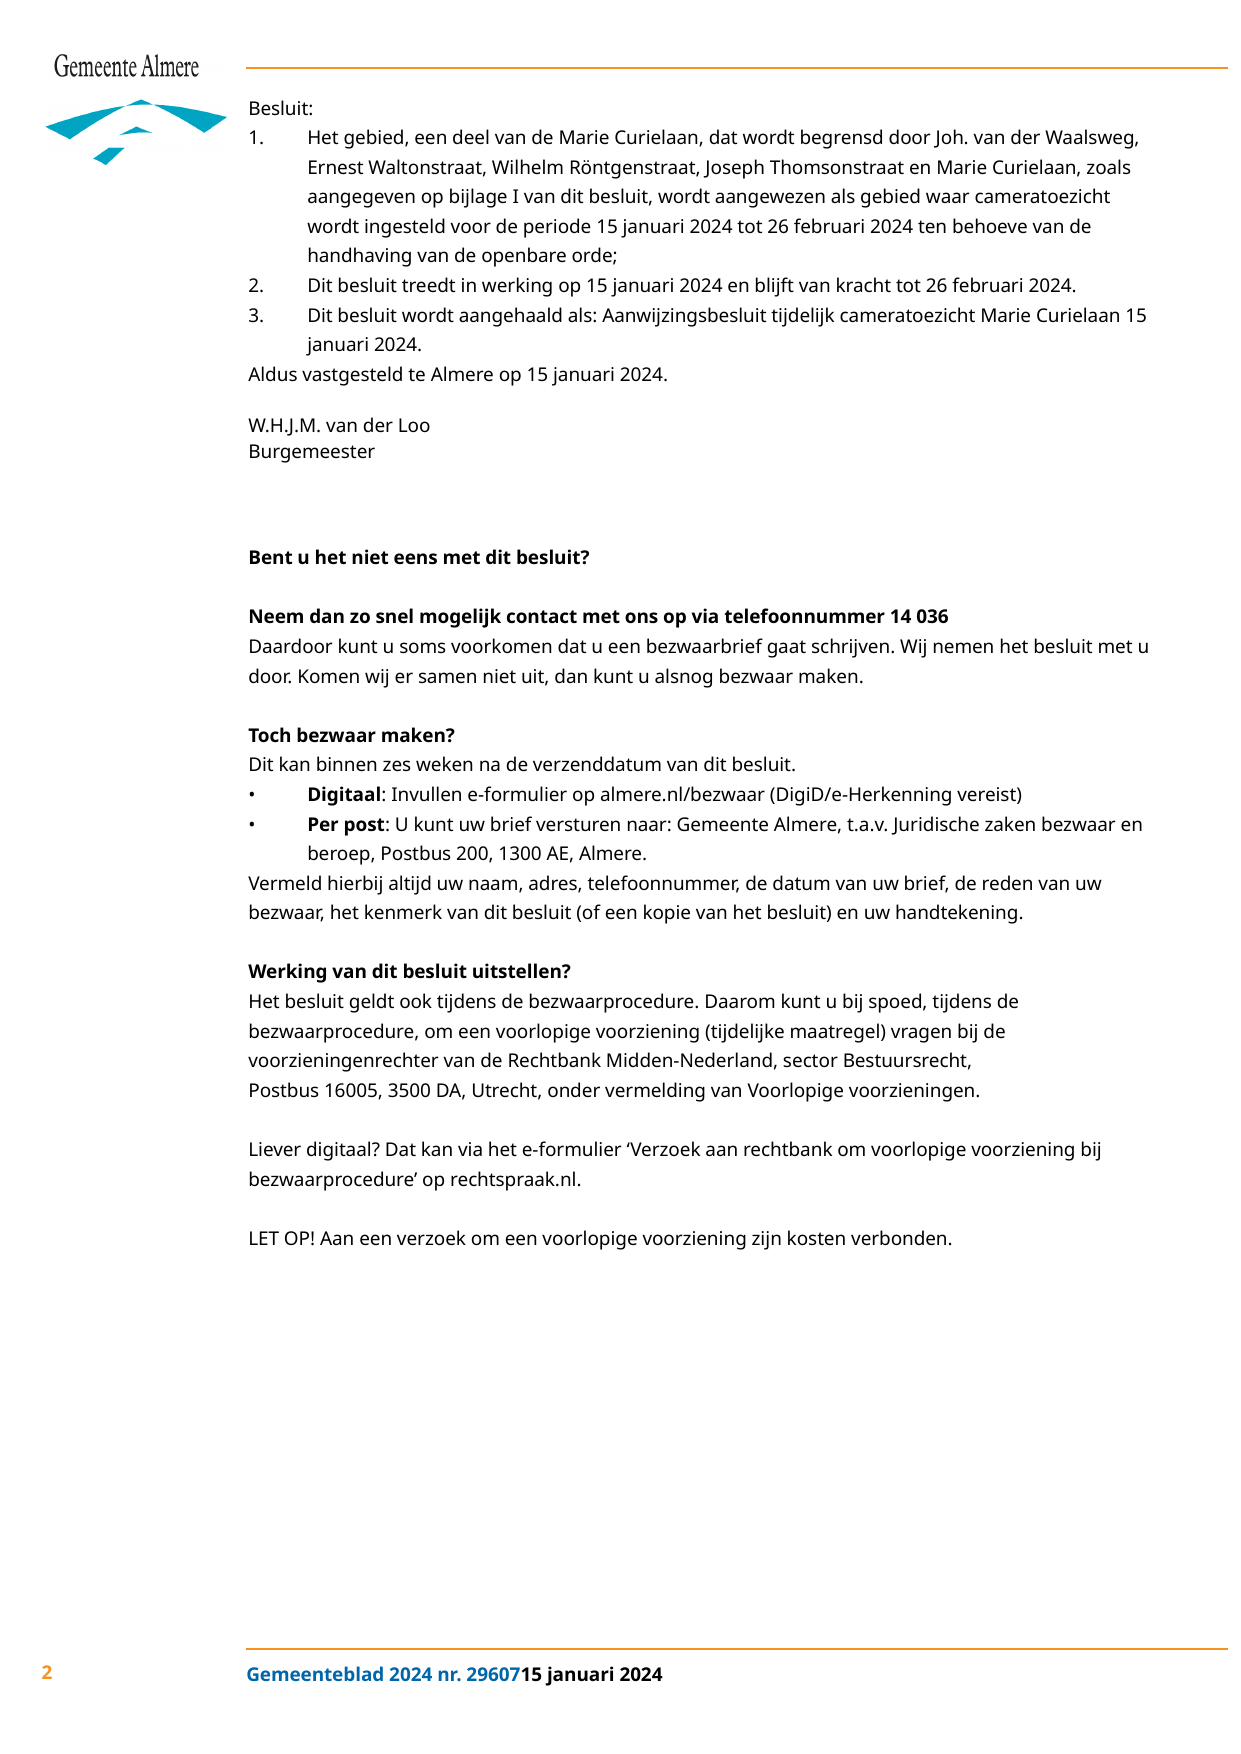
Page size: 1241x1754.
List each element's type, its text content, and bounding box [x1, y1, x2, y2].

text Het besluit geldt ook tijdens de bezwaarprocedure. Daarom kunt u bij spoed, tijdens de bezwaarprocedure, om een voorlopige voorziening (tijdelijke maatregel) vragen bij de voorzieningenrechter van de Rechtbank Midden-Nederland, sector Bestuursrecht, [248, 988, 1152, 1073]
text Werking van dit besluit uitstellen? [248, 959, 1152, 984]
text Toch bezwaar maken? [248, 722, 1152, 748]
picture [41, 47, 231, 172]
text Neem dan zo snel mogelijk contact met ons op via telefoonnummer 14 036 [248, 604, 1152, 629]
text Postbus 16005, 3500 DA, Utrecht, onder vermelding van Voorlopige voorzieningen. [248, 1077, 1152, 1103]
list Het gebied, een deel van de Marie Curielaan, dat wordt begrensd door Joh. van der Waalsweg, Ernest Waltonstraat, Wilhelm Röntgenstraat, Joseph Thomsonstraat en Marie Curielaan, zoals aangegeven op bijlage I van dit besluit, wordt aangewezen als gebied waar cameratoezicht wordt ingesteld voor de periode 15 januari 2024 tot 26 februari 2024 ten behoeve van de handhaving van de openbare orde; [248, 124, 1152, 268]
text LET OP! Aan een verzoek om een voorlopige voorziening zijn kosten verbonden. [248, 1225, 1152, 1251]
text Dit kan binnen zes weken na de verzenddatum van dit besluit. [248, 752, 1152, 777]
text W.H.J.M. van der Loo [248, 412, 1152, 438]
text Daardoor kunt u soms voorkomen dat u een bezwaarbrief gaat schrijven. Wij nemen het besluit met u door. Komen wij er samen niet uit, dan kunt u alsnog bezwaar maken. [248, 633, 1152, 689]
text Bent u het niet eens met dit besluit? [248, 544, 1152, 570]
text Liever digitaal? Dat kan via het e-formulier ‘Verzoek aan rechtbank om voorlopige voorziening bij bezwaarprocedure’ op rechtspraak.nl. [248, 1136, 1152, 1192]
list Digitaal: Invullen e-formulier op almere.nl/bezwaar (DigiD/e-Herkenning vereist) [248, 781, 1152, 807]
list Dit besluit wordt aangehaald als: Aanwijzingsbesluit tijdelijk cameratoezicht Marie Curielaan 15 januari 2024. [248, 302, 1152, 357]
text Burgemeester [248, 438, 1152, 464]
list Dit besluit treedt in werking op 15 januari 2024 en blijft van kracht tot 26 februari 2024. [248, 272, 1152, 298]
text Vermeld hierbij altijd uw naam, adres, telefoonnummer, de datum van uw brief, de reden van uw bezwaar, het kenmerk van dit besluit (of een kopie van het besluit) en uw handtekening. [248, 870, 1152, 925]
list Per post: U kunt uw brief versturen naar: Gemeente Almere, t.a.v. Juridische zaken bezwaar en beroep, Postbus 200, 1300 AE, Almere. [248, 811, 1152, 866]
text Aldus vastgesteld te Almere op 15 januari 2024. [248, 361, 1152, 387]
text Besluit: [248, 95, 1152, 121]
